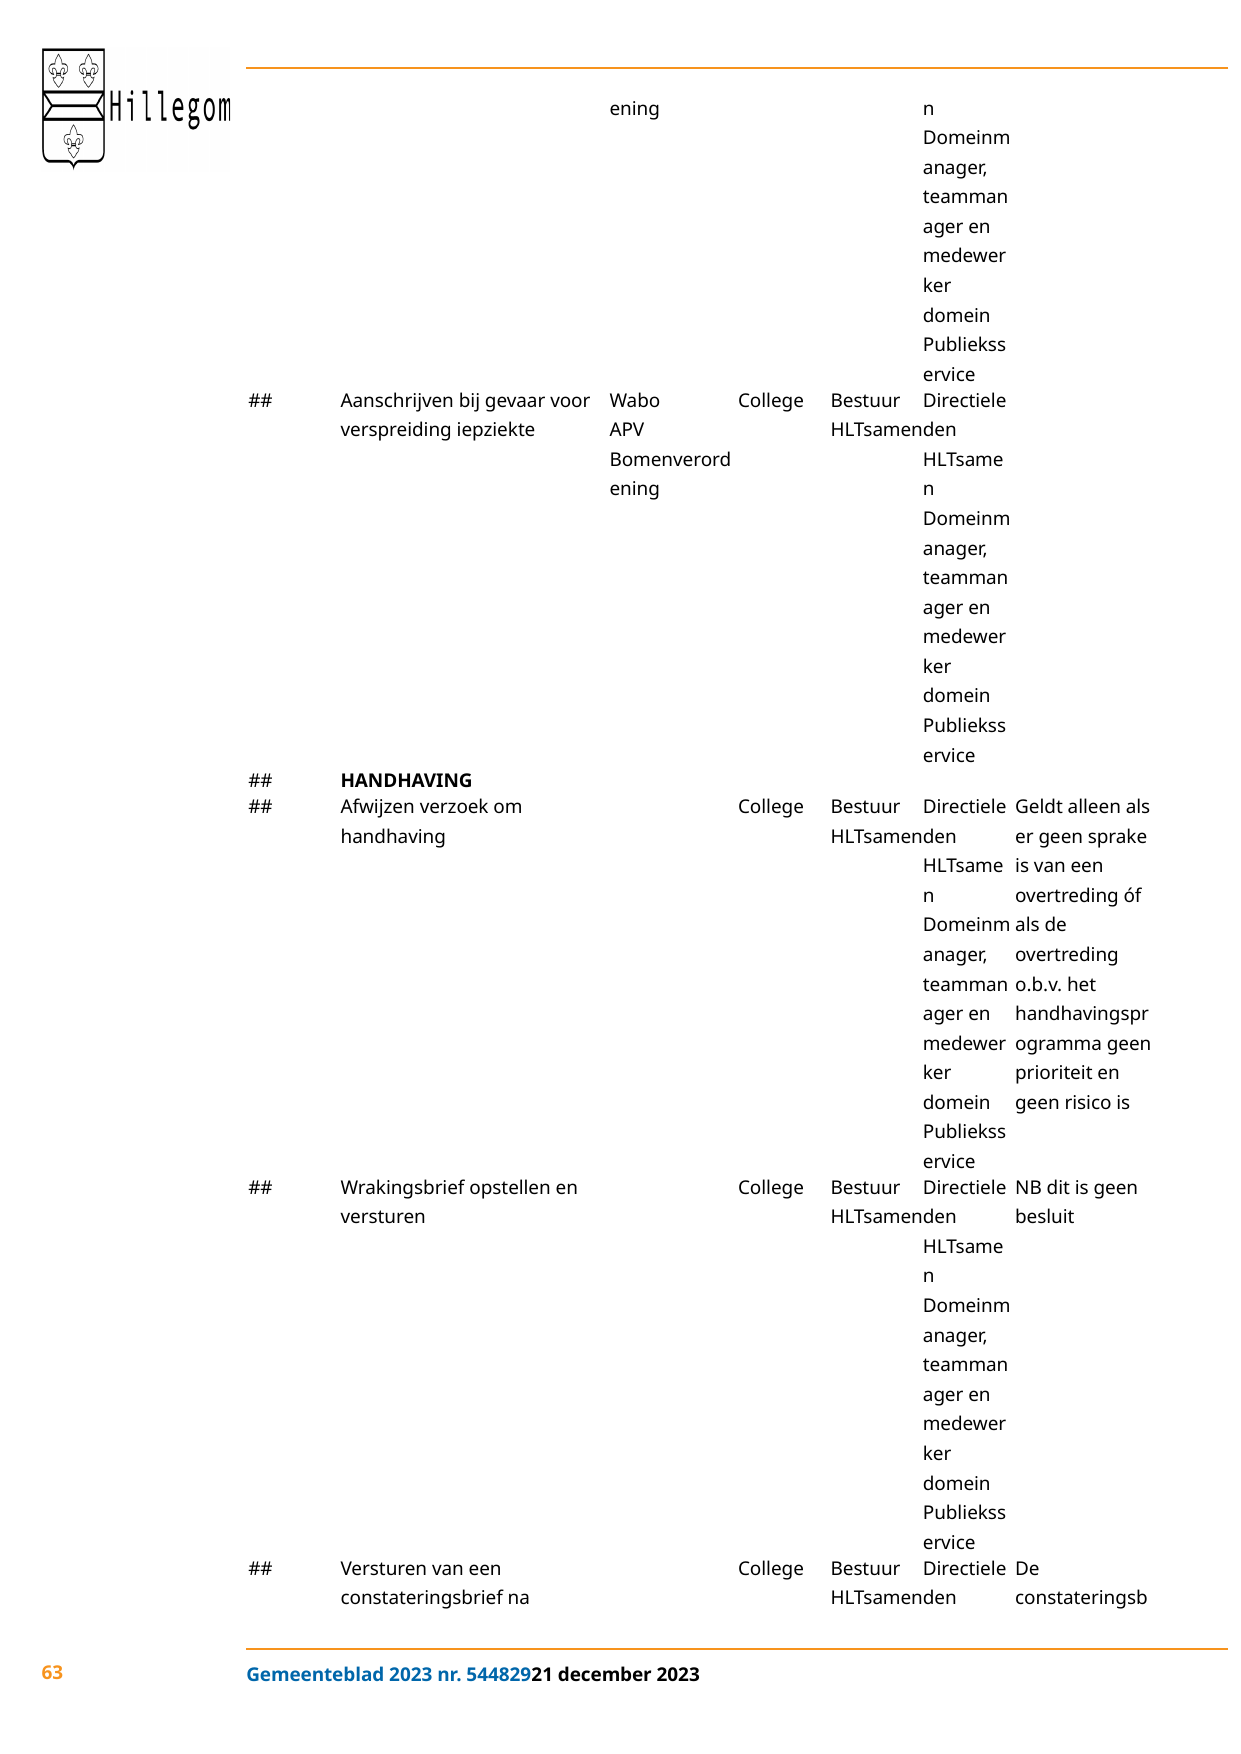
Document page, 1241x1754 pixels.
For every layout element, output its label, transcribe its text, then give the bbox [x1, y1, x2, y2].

table_cell ## [248, 1174, 340, 1555]
table_cell Bestuur HLTsamen [830, 1174, 923, 1555]
table_cell Versturen van een constateringsbrief na [340, 1555, 609, 1610]
table_cell College [738, 793, 830, 1174]
table_cell Directieleden [923, 1555, 1015, 1610]
table_cell [1015, 768, 1152, 793]
table_cell Geldt alleen als er geen sprake is van een overtreding óf als de overtreding o.b.v. het handhavingsprogramma geen prioriteit en geen risico is [1015, 793, 1152, 1174]
table_cell Bestuur HLTsamen [830, 387, 923, 767]
table_cell De constateringsb [1015, 1555, 1152, 1610]
table_cell ## [248, 387, 340, 767]
table_cell College [738, 1174, 830, 1555]
table_cell n Domeinmanager, teammanager en medewerker domein Publieksservice [923, 95, 1015, 387]
picture [41, 47, 231, 172]
table_cell Directieleden HLTsamen Domeinmanager, teammanager en medewerker domein Publieksservice [923, 387, 1015, 767]
table_cell Aanschrijven bij gevaar voor verspreiding iepziekte [340, 387, 609, 767]
table_cell Bestuur HLTsamen [830, 1555, 923, 1610]
table_cell [609, 1174, 738, 1555]
table_cell ## [248, 1555, 340, 1610]
table_cell [830, 95, 923, 387]
table_cell [1015, 387, 1152, 767]
table_cell [923, 768, 1015, 793]
table_cell ## [248, 768, 340, 793]
table_cell NB dit is geen besluit [1015, 1174, 1152, 1555]
table_cell Directieleden HLTsamen Domeinmanager, teammanager en medewerker domein Publieksservice [923, 1174, 1015, 1555]
table_cell HANDHAVING [340, 768, 609, 793]
table_cell [609, 793, 738, 1174]
table_cell [1015, 95, 1152, 387]
table_cell Bestuur HLTsamen [830, 793, 923, 1174]
table_cell ening [609, 95, 738, 387]
table_cell [830, 768, 923, 793]
table_cell [738, 95, 830, 387]
table_cell Wabo APV Bomenverordening [609, 387, 738, 767]
table_cell [340, 95, 609, 387]
table_cell [738, 768, 830, 793]
table_cell College [738, 1555, 830, 1610]
table_cell [248, 95, 340, 387]
table_cell College [738, 387, 830, 767]
table_cell Afwijzen verzoek om handhaving [340, 793, 609, 1174]
table_cell Wrakingsbrief opstellen en versturen [340, 1174, 609, 1555]
table_cell [609, 768, 738, 793]
table_cell Directieleden HLTsamen Domeinmanager, teammanager en medewerker domein Publieksservice [923, 793, 1015, 1174]
table_cell [609, 1555, 738, 1610]
table_cell ## [248, 793, 340, 1174]
